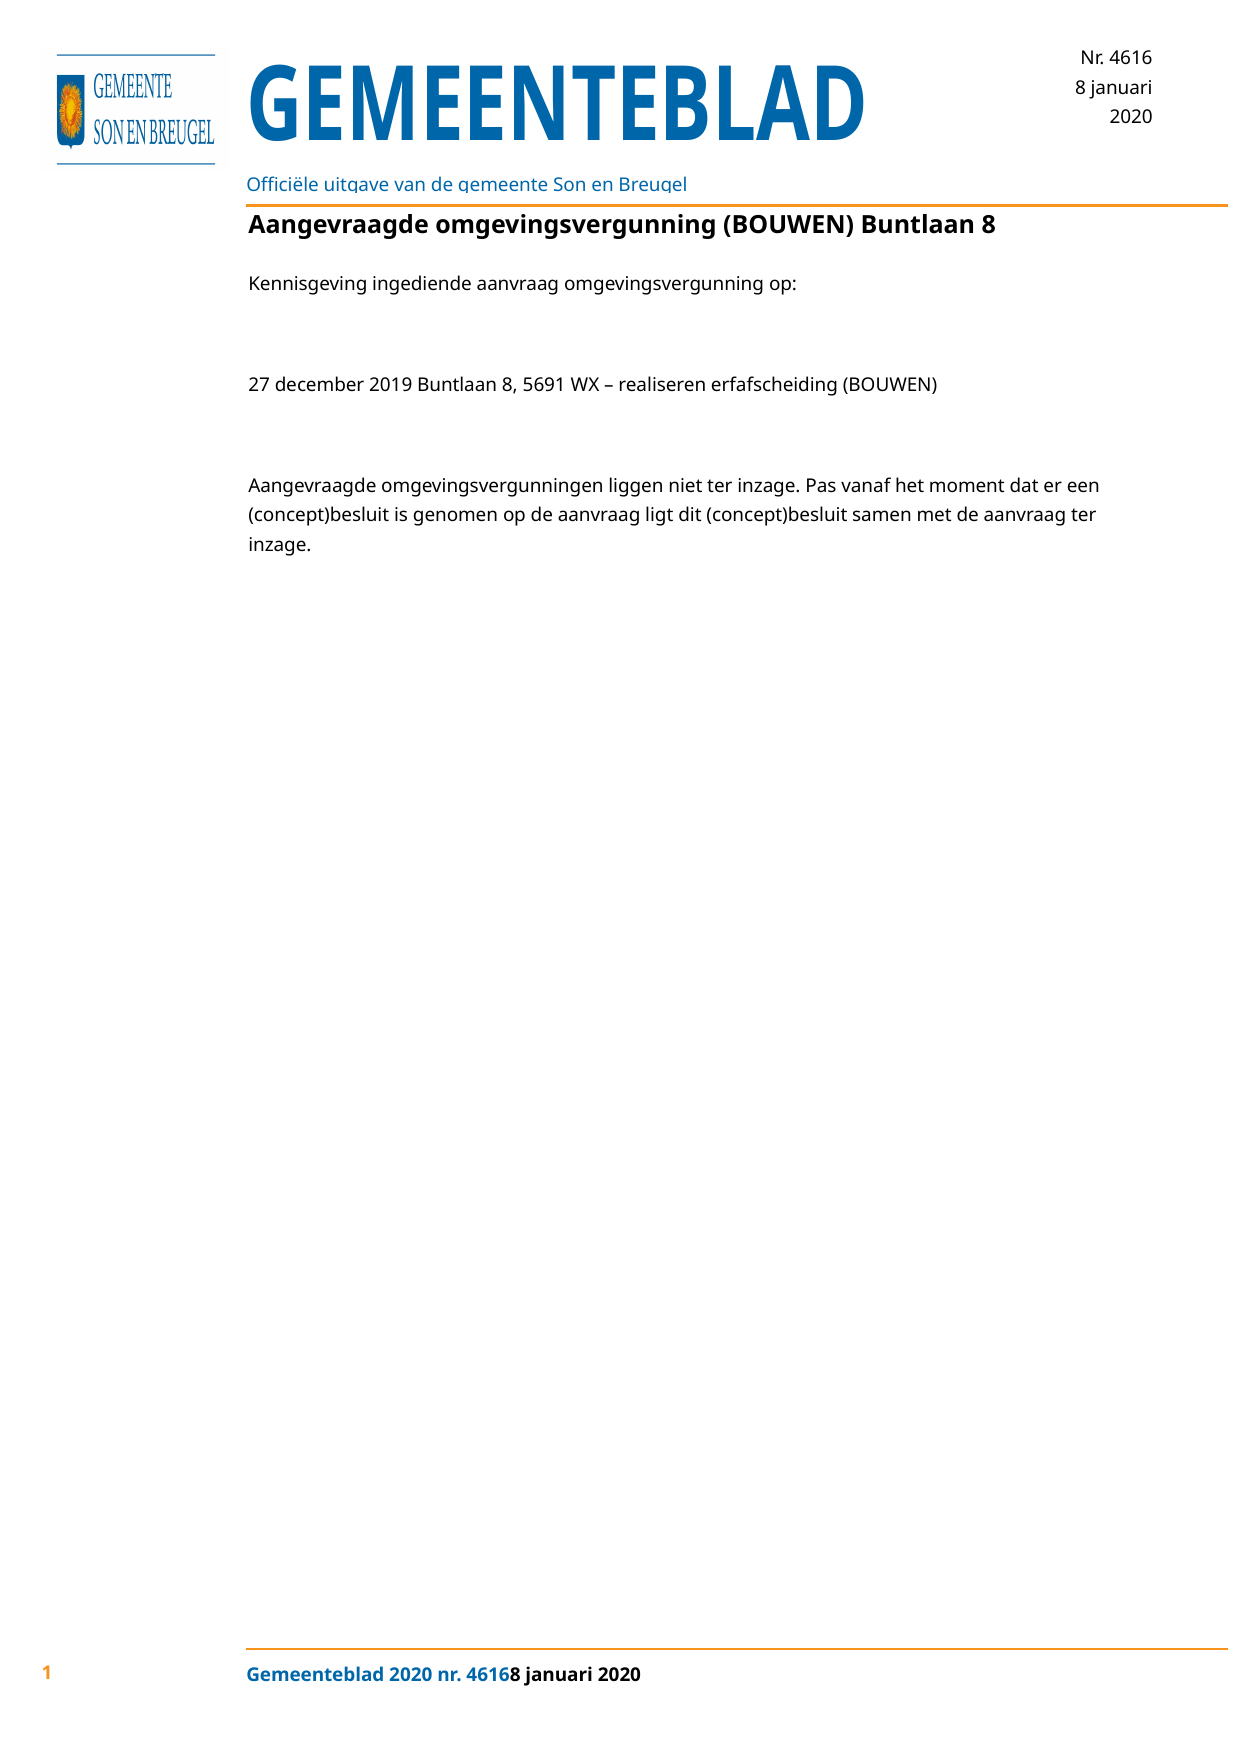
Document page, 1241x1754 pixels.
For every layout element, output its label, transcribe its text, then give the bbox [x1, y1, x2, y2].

text Kennisgeving ingediende aanvraag omgevingsvergunning op: [248, 270, 1152, 296]
text Aangevraagde omgevingsvergunningen liggen niet ter inzage. Pas vanaf het moment dat er een (concept)besluit is genomen op de aanvraag ligt dit (concept)besluit samen met de aanvraag ter inzage. [248, 472, 1152, 557]
text Aangevraagde omgevingsvergunning (BOUWEN) Buntlaan 8 [248, 207, 1152, 241]
text 27 december 2019 Buntlaan 8, 5691 WX – realiseren erfafscheiding (BOUWEN) [248, 371, 1152, 397]
picture [41, 47, 231, 172]
